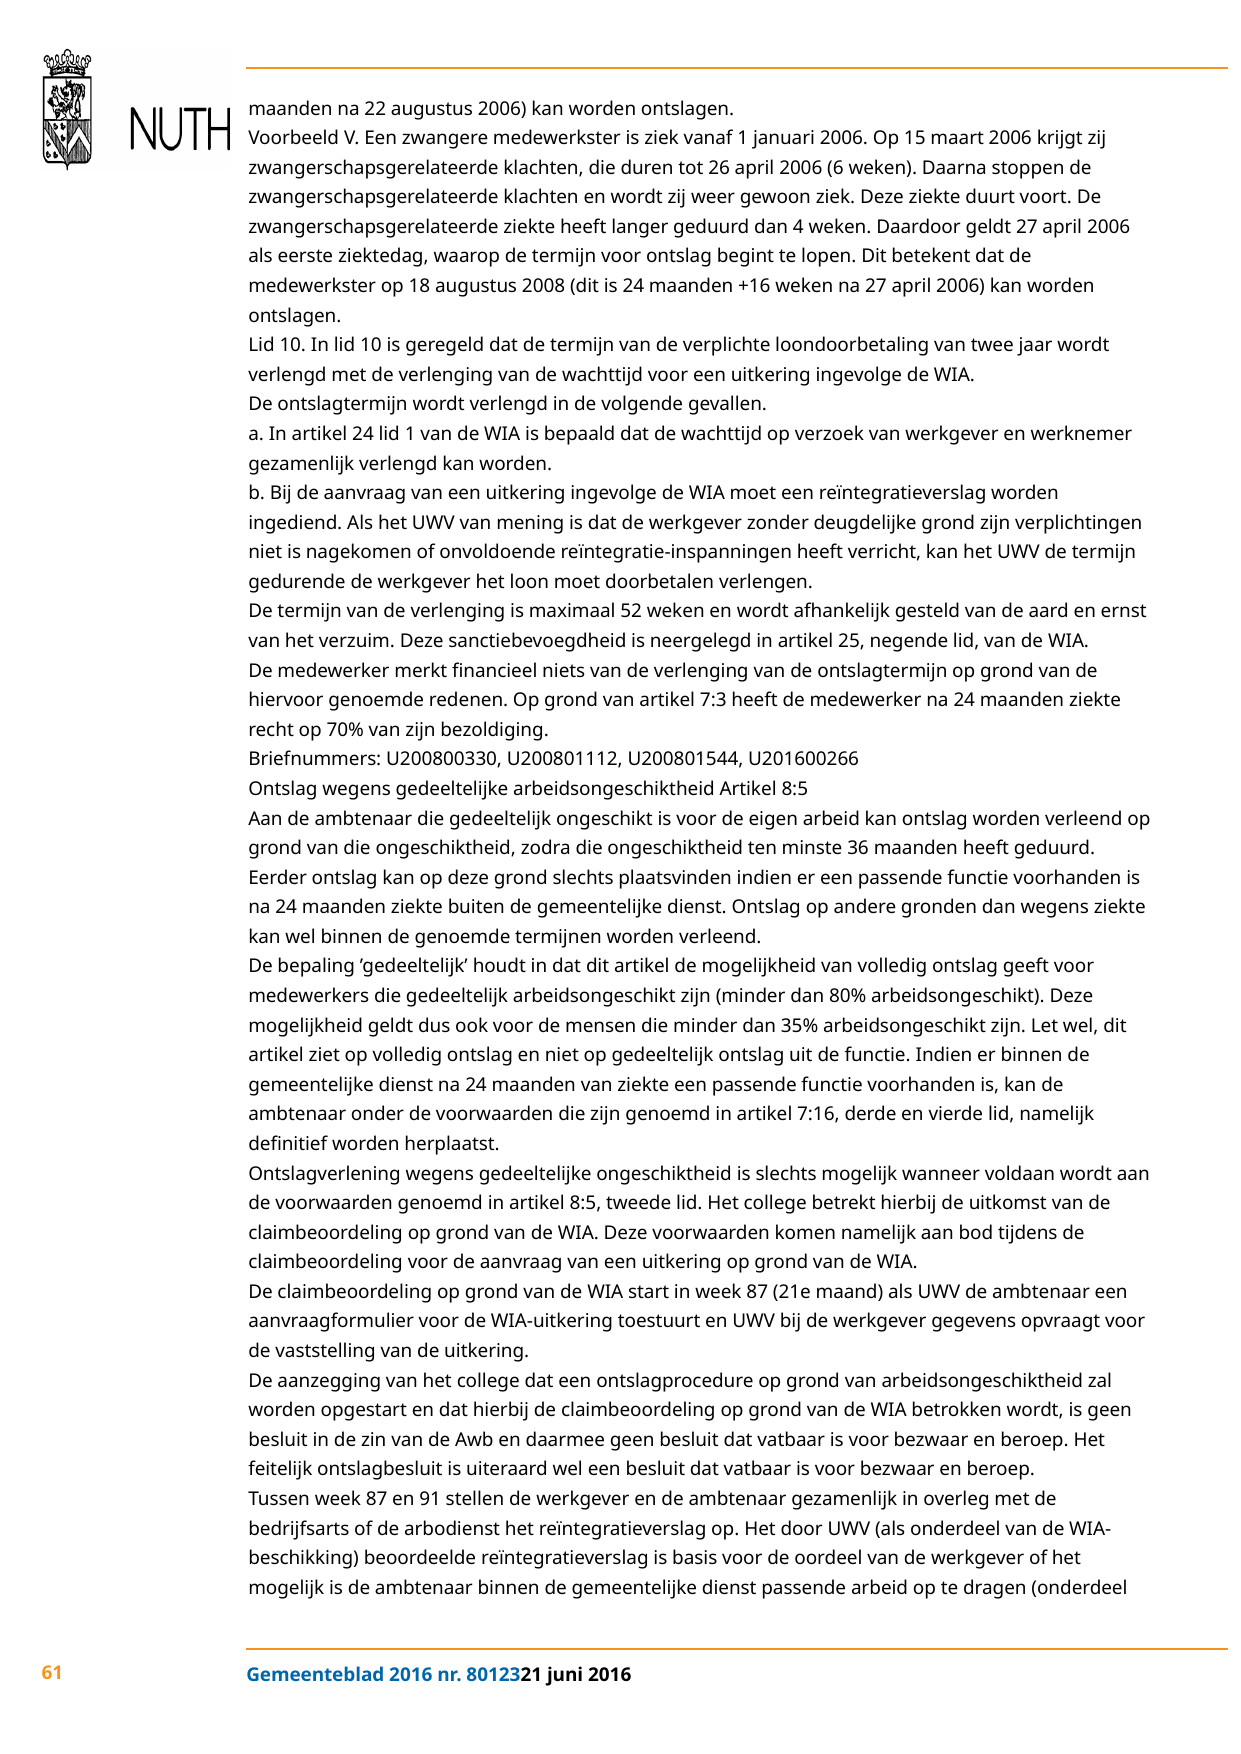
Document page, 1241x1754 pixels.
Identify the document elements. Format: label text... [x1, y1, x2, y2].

text De aanzegging van het college dat een ontslagprocedure op grond van arbeidsongeschiktheid zal worden opgestart en dat hierbij de claimbeoordeling op grond van de WIA betrokken wordt, is geen besluit in de zin van de Awb en daarmee geen besluit dat vatbaar is voor bezwaar en beroep. Het feitelijk ontslagbesluit is uiteraard wel een besluit dat vatbaar is voor bezwaar en beroep. [248, 1367, 1152, 1481]
text De bepaling ’gedeeltelijk’ houdt in dat dit artikel de mogelijkheid van volledig ontslag geeft voor medewerkers die gedeeltelijk arbeidsongeschikt zijn (minder dan 80% arbeidsongeschikt). Deze mogelijkheid geldt dus ook voor de mensen die minder dan 35% arbeidsongeschikt zijn. Let wel, dit artikel ziet op volledig ontslag en niet op gedeeltelijk ontslag uit de functie. Indien er binnen de gemeentelijke dienst na 24 maanden van ziekte een passende functie voorhanden is, kan de ambtenaar onder de voorwaarden die zijn genoemd in artikel 7:16, derde en vierde lid, namelijk definitief worden herplaatst. [248, 953, 1152, 1156]
text De ontslagtermijn wordt verlengd in de volgende gevallen. [248, 391, 1152, 416]
text Lid 10. In lid 10 is geregeld dat de termijn van de verplichte loondoorbetaling van twee jaar wordt verlengd met de verlenging van de wachttijd voor een uitkering ingevolge de WIA. [248, 331, 1152, 387]
text Ontslag wegens gedeeltelijke arbeidsongeschiktheid Artikel 8:5 [248, 775, 1152, 801]
text De medewerker merkt financieel niets van de verlenging van de ontslagtermijn op grond van de hiervoor genoemde redenen. Op grond van artikel 7:3 heeft de medewerker na 24 maanden ziekte recht op 70% van zijn bezoldiging. [248, 657, 1152, 742]
text Voorbeeld V. Een zwangere medewerkster is ziek vanaf 1 januari 2006. Op 15 maart 2006 krijgt zij zwangerschapsgerelateerde klachten, die duren tot 26 april 2006 (6 weken). Daarna stoppen de zwangerschapsgerelateerde klachten en wordt zij weer gewoon ziek. Deze ziekte duurt voort. De zwangerschapsgerelateerde ziekte heeft langer geduurd dan 4 weken. Daardoor geldt 27 april 2006 als eerste ziektedag, waarop de termijn voor ontslag begint te lopen. Dit betekent dat de medewerkster op 18 augustus 2008 (dit is 24 maanden +16 weken na 27 april 2006) kan worden ontslagen. [248, 124, 1152, 328]
text a. In artikel 24 lid 1 van de WIA is bepaald dat de wachttijd op verzoek van werkgever en werknemer gezamenlijk verlengd kan worden. [248, 420, 1152, 476]
text Ontslagverlening wegens gedeeltelijke ongeschiktheid is slechts mogelijk wanneer voldaan wordt aan de voorwaarden genoemd in artikel 8:5, tweede lid. Het college betrekt hierbij de uitkomst van de claimbeoordeling op grond van de WIA. Deze voorwaarden komen namelijk aan bod tijdens de claimbeoordeling voor de aanvraag van een uitkering op grond van de WIA. [248, 1160, 1152, 1274]
text De claimbeoordeling op grond van de WIA start in week 87 (21e maand) als UWV de ambtenaar een aanvraagformulier voor de WIA-uitkering toestuurt en UWV bij de werkgever gegevens opvraagt voor de vaststelling van de uitkering. [248, 1278, 1152, 1363]
picture [41, 47, 231, 172]
text Tussen week 87 en 91 stellen de werkgever en de ambtenaar gezamenlijk in overleg met de bedrijfsarts of de arbodienst het reïntegratieverslag op. Het door UWV (als onderdeel van de WIA-beschikking) beoordeelde reïntegratieverslag is basis voor de oordeel van de werkgever of het mogelijk is de ambtenaar binnen de gemeentelijke dienst passende arbeid op te dragen (onderdeel [248, 1485, 1152, 1600]
text De termijn van de verlenging is maximaal 52 weken en wordt afhankelijk gesteld van de aard en ernst van het verzuim. Deze sanctiebevoegdheid is neergelegd in artikel 25, negende lid, van de WIA. [248, 598, 1152, 653]
text maanden na 22 augustus 2006) kan worden ontslagen. [248, 95, 1152, 121]
text b. Bij de aanvraag van een uitkering ingevolge de WIA moet een reïntegratieverslag worden ingediend. Als het UWV van mening is dat de werkgever zonder deugdelijke grond zijn verplichtingen niet is nagekomen of onvoldoende reïntegratie-inspanningen heeft verricht, kan het UWV de termijn gedurende de werkgever het loon moet doorbetalen verlengen. [248, 479, 1152, 594]
text Briefnummers: U200800330, U200801112, U200801544, U201600266 [248, 746, 1152, 771]
text Aan de ambtenaar die gedeeltelijk ongeschikt is voor de eigen arbeid kan ontslag worden verleend op grond van die ongeschiktheid, zodra die ongeschiktheid ten minste 36 maanden heeft geduurd. Eerder ontslag kan op deze grond slechts plaatsvinden indien er een passende functie voorhanden is na 24 maanden ziekte buiten de gemeentelijke dienst. Ontslag op andere gronden dan wegens ziekte kan wel binnen de genoemde termijnen worden verleend. [248, 805, 1152, 949]
